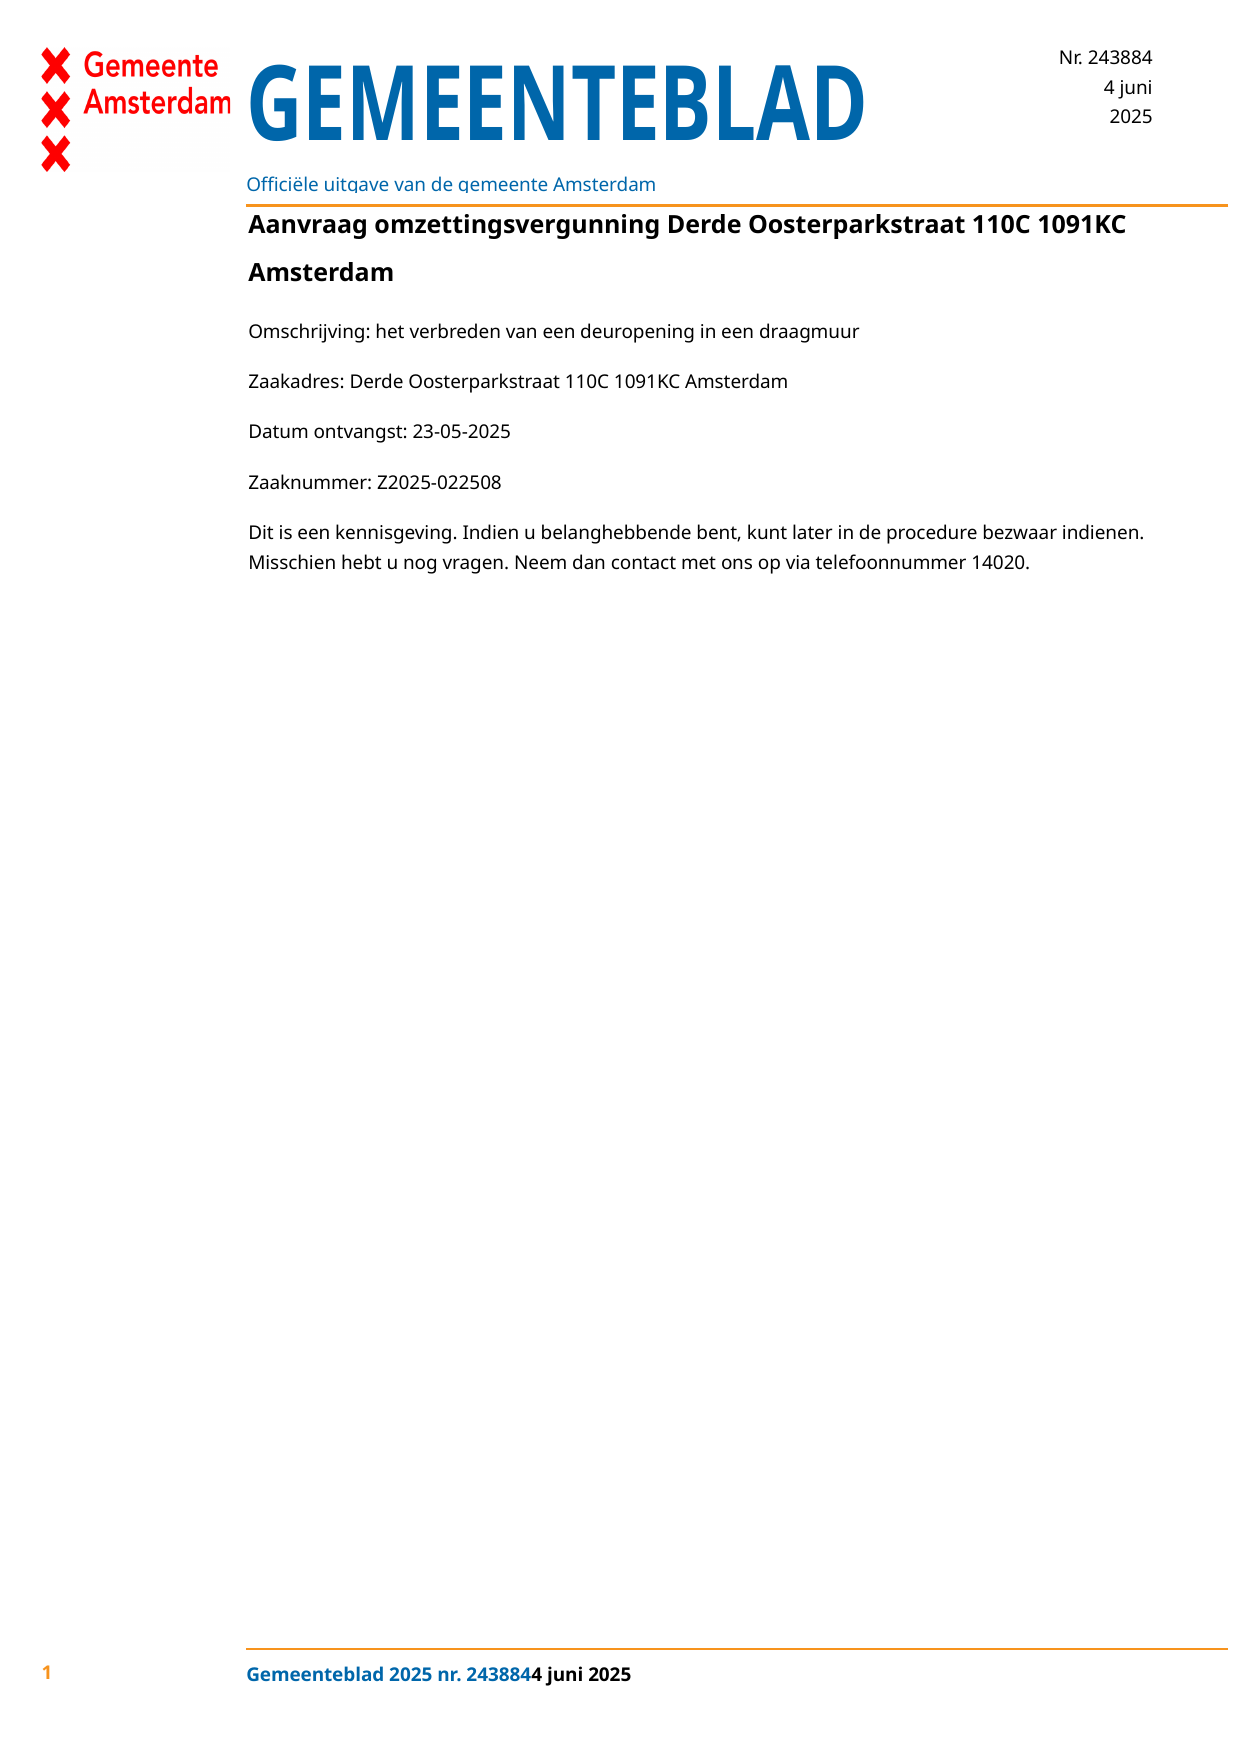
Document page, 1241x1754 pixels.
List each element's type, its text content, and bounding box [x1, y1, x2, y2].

text Omschrijving: het verbreden van een deuropening in een draagmuur [248, 318, 1152, 344]
picture [41, 47, 231, 172]
text Dit is een kennisgeving. Indien u belanghebbende bent, kunt later in de procedure bezwaar indienen. Misschien hebt u nog vragen. Neem dan contact met ons op via telefoonnummer 14020. [248, 519, 1152, 575]
text Zaakadres: Derde Oosterparkstraat 110C 1091KC Amsterdam [248, 368, 1152, 394]
text Zaaknummer: Z2025-022508 [248, 469, 1152, 495]
text Aanvraag omzettingsvergunning Derde Oosterparkstraat 110C 1091KC Amsterdam [248, 207, 1152, 288]
text Datum ontvangst: 23-05-2025 [248, 419, 1152, 444]
